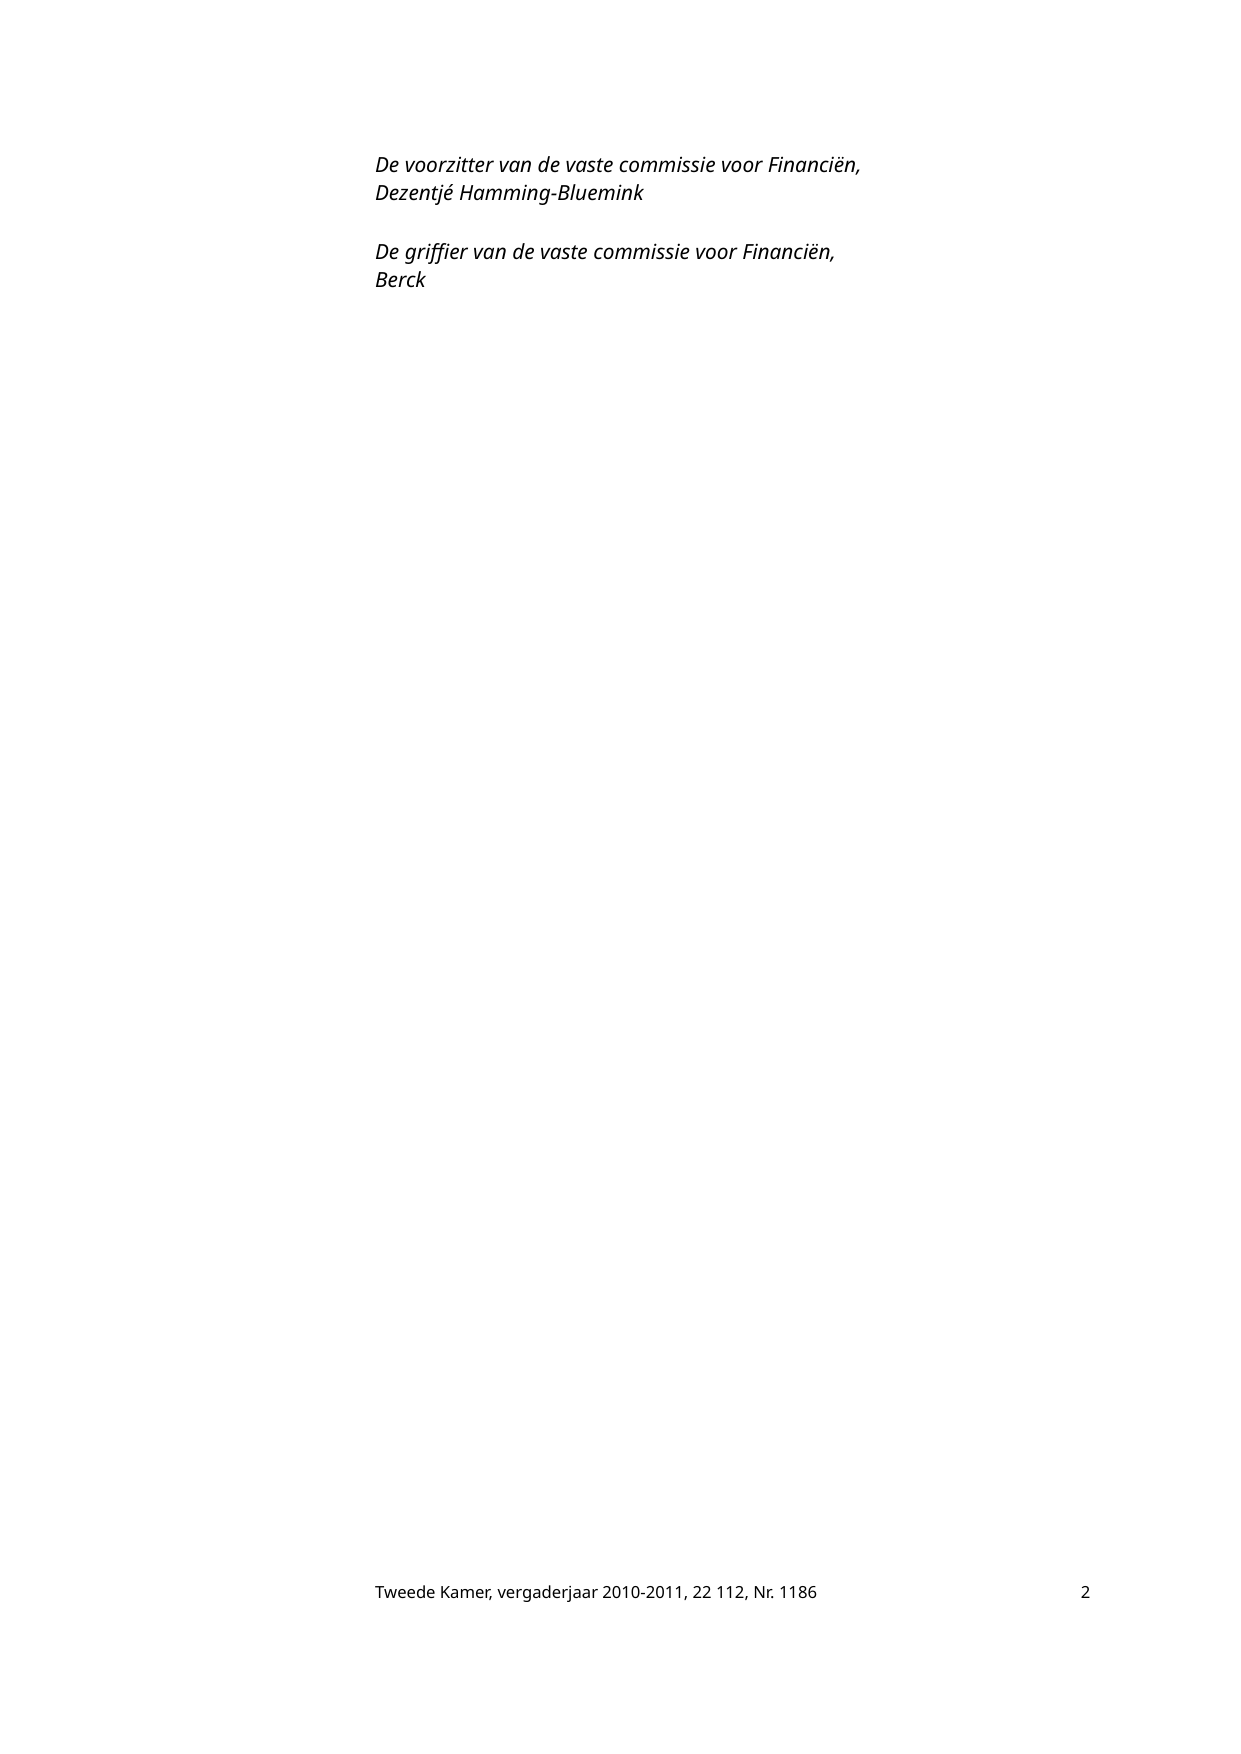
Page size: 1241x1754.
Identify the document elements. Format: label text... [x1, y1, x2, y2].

text Dezentjé Hamming-Bluemink [375, 178, 1090, 207]
text De griffier van de vaste commissie voor Financiën, [375, 237, 1090, 265]
text De voorzitter van de vaste commissie voor Financiën, [375, 150, 1090, 178]
text Berck [375, 265, 1090, 294]
